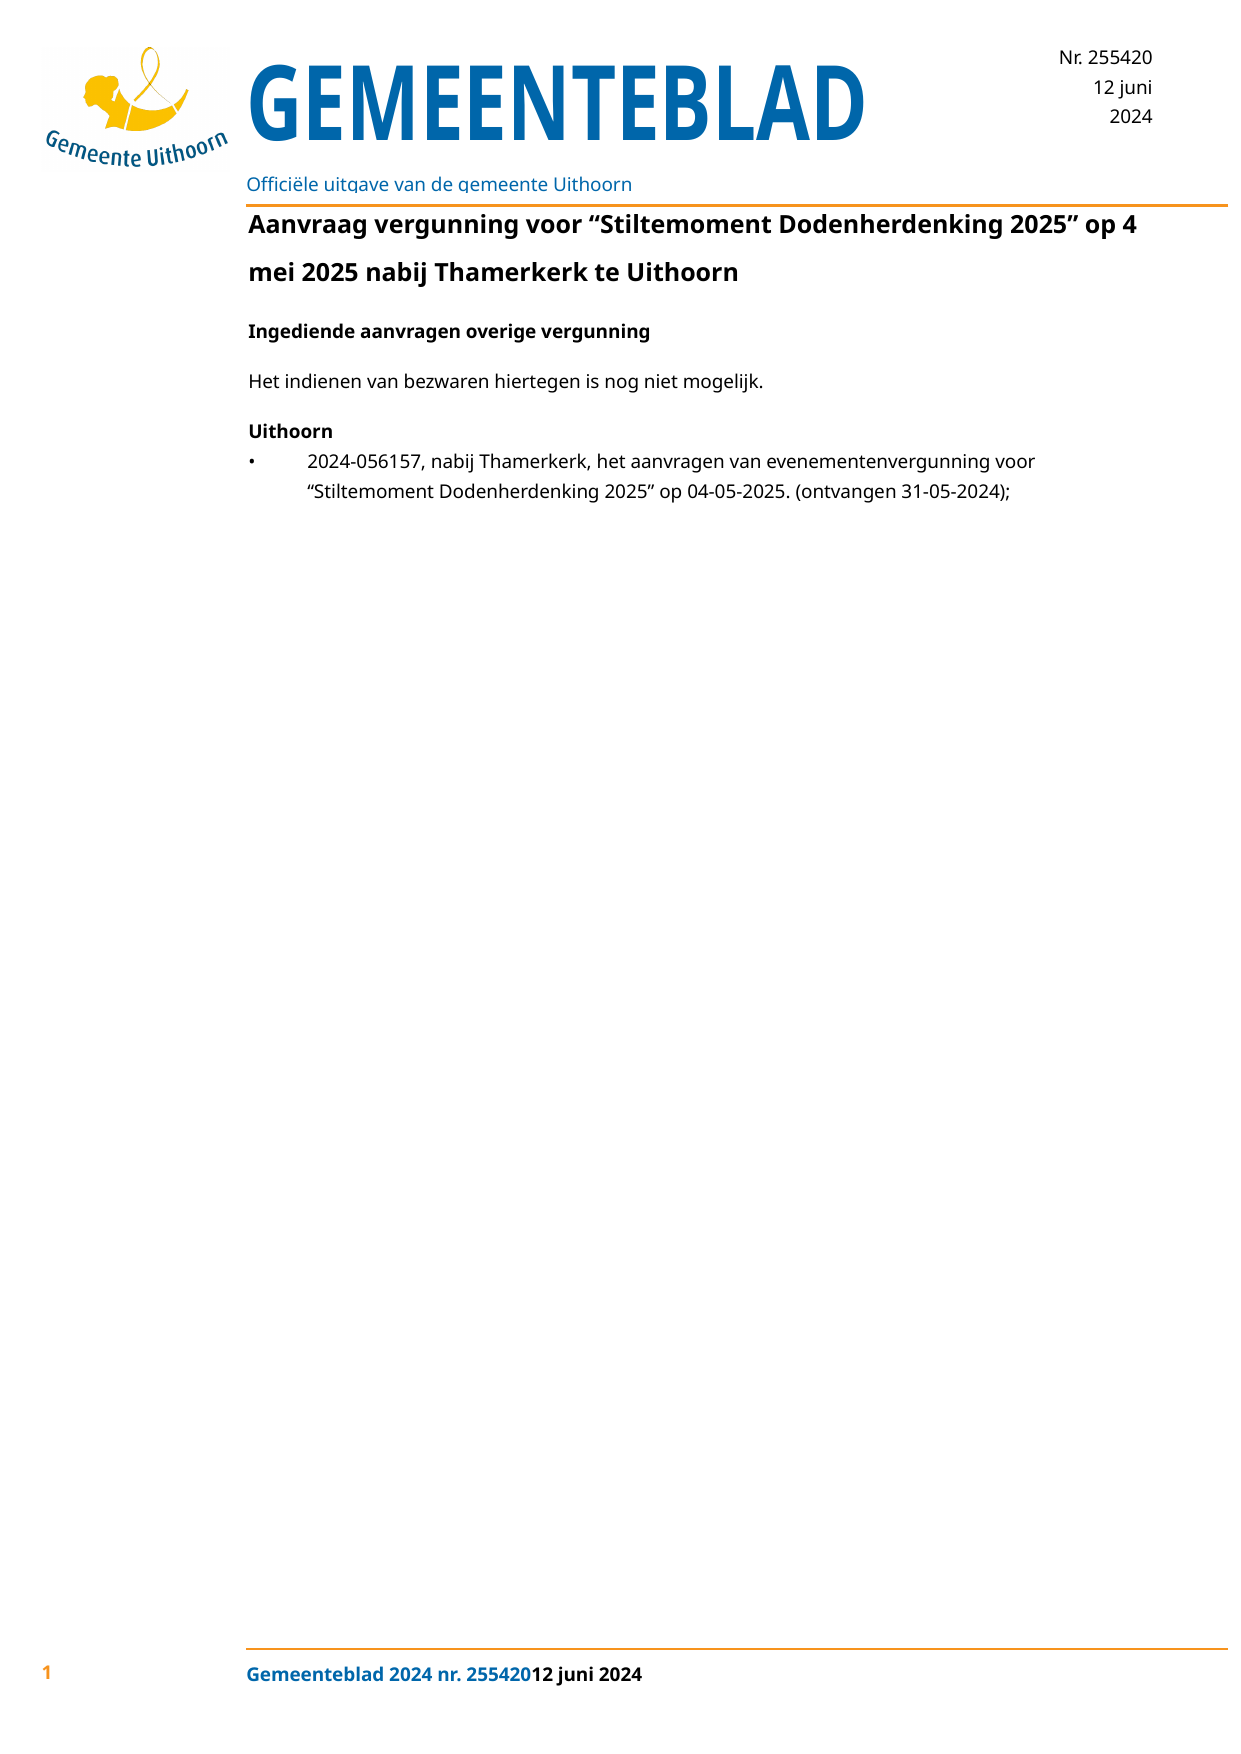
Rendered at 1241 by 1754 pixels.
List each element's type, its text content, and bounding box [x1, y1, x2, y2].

text Uithoorn [248, 419, 1152, 444]
text Aanvraag vergunning voor “Stiltemoment Dodenherdenking 2025” op 4 mei 2025 nabij Thamerkerk te Uithoorn [248, 207, 1152, 288]
picture [41, 47, 231, 172]
list 2024-056157, nabij Thamerkerk, het aanvragen van evenementenvergunning voor “Stiltemoment Dodenherdenking 2025” op 04-05-2025. (ontvangen 31-05-2024); [248, 448, 1152, 504]
text Ingediende aanvragen overige vergunning [248, 318, 1152, 344]
text Het indienen van bezwaren hiertegen is nog niet mogelijk. [248, 368, 1152, 394]
